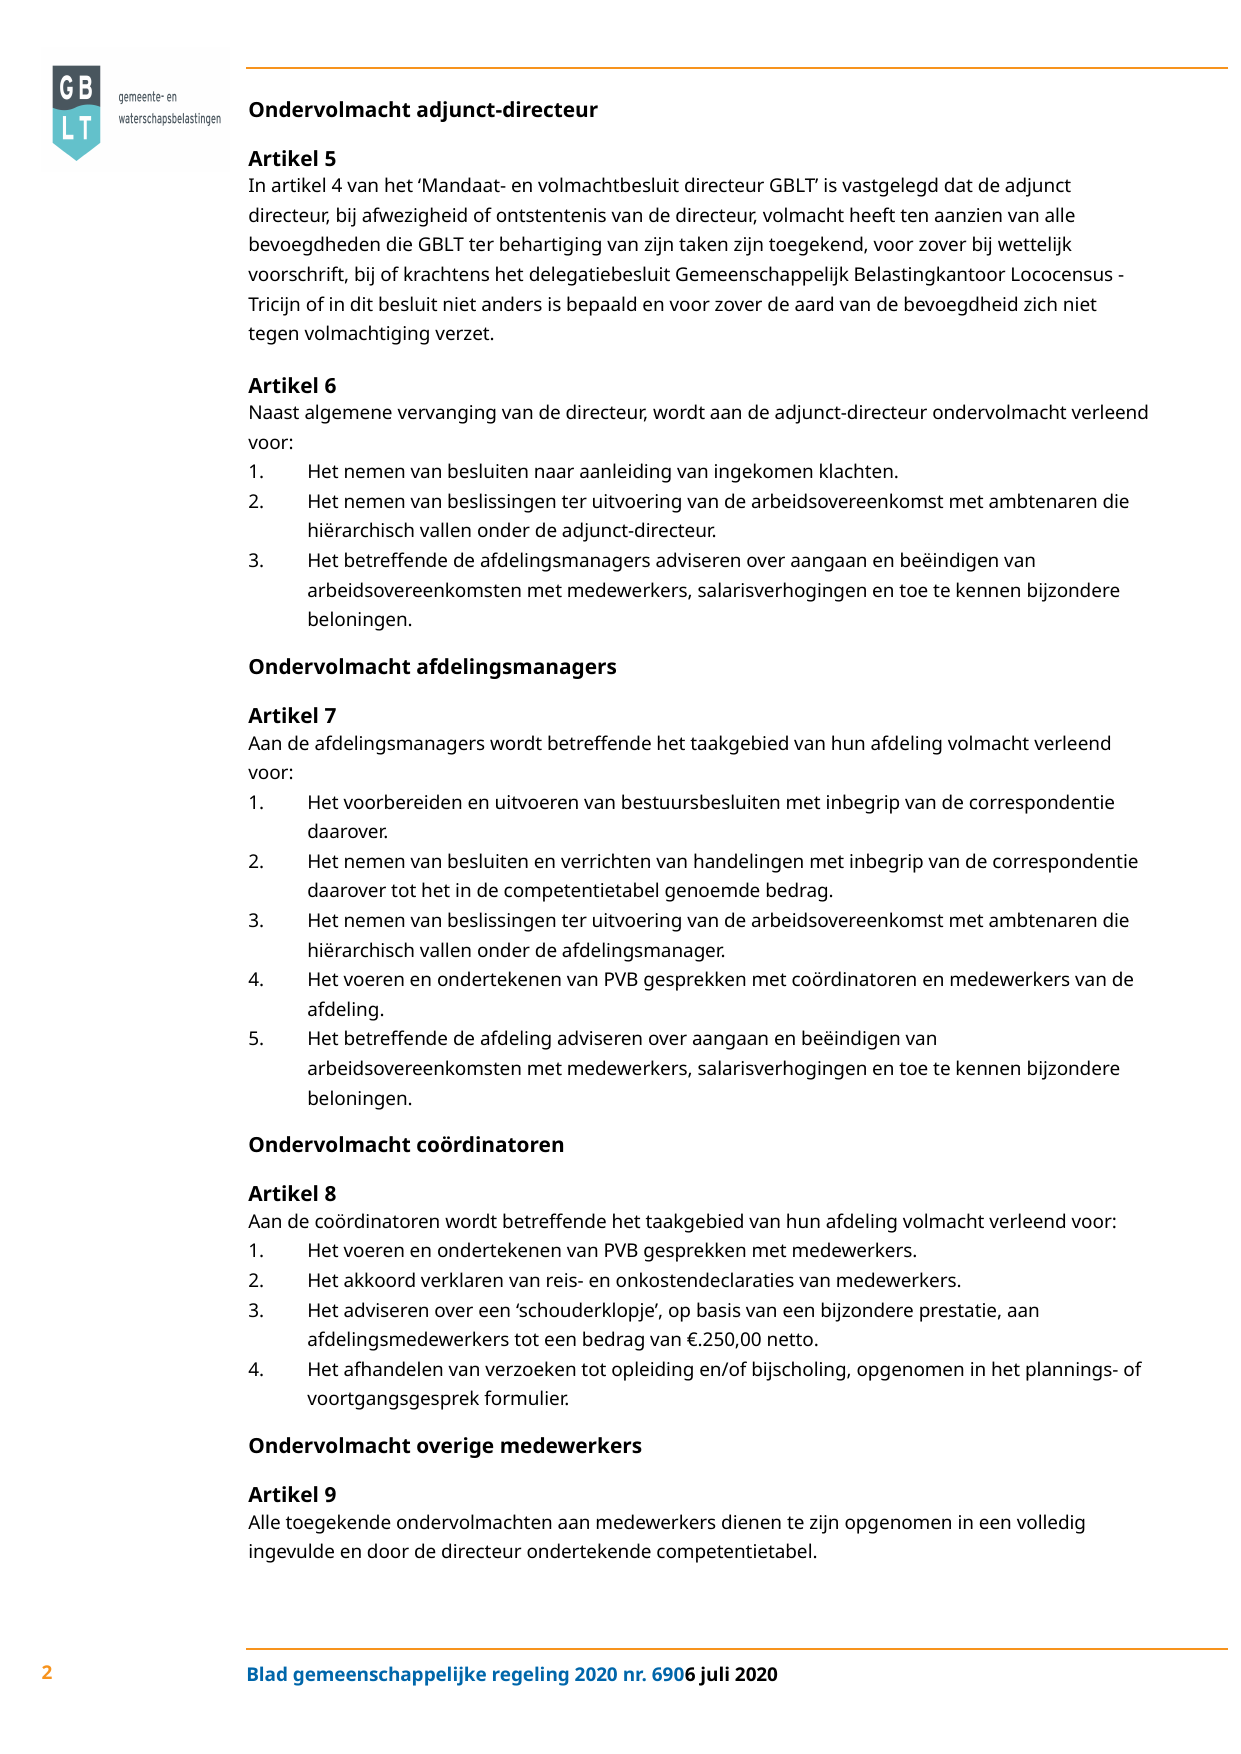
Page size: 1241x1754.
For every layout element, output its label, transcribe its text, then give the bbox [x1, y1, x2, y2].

picture [41, 47, 231, 172]
text Artikel 8 [248, 1179, 1152, 1208]
list Het afhandelen van verzoeken tot opleiding en/of bijscholing, opgenomen in het plannings- of voortgangsgesprek formulier. [248, 1356, 1152, 1411]
list Het akkoord verklaren van reis- en onkostendeclaraties van medewerkers. [248, 1267, 1152, 1293]
list Het voeren en ondertekenen van PVB gesprekken met medewerkers. [248, 1238, 1152, 1263]
list Het betreffende de afdeling adviseren over aangaan en beëindigen van arbeidsovereenkomsten met medewerkers, salarisverhogingen en toe te kennen bijzondere beloningen. [248, 1026, 1152, 1110]
text Ondervolmacht coördinatoren [248, 1130, 1152, 1159]
text Ondervolmacht adjunct-directeur [248, 95, 1152, 123]
list Het nemen van beslissingen ter uitvoering van de arbeidsovereenkomst met ambtenaren die hiërarchisch vallen onder de afdelingsmanager. [248, 907, 1152, 962]
text Artikel 5 [248, 144, 1152, 172]
list Het nemen van besluiten en verrichten van handelingen met inbegrip van de correspondentie daarover tot het in de competentietabel genoemde bedrag. [248, 848, 1152, 903]
text Aan de coördinatoren wordt betreffende het taakgebied van hun afdeling volmacht verleend voor: [248, 1208, 1152, 1234]
list Het nemen van besluiten naar aanleiding van ingekomen klachten. [248, 458, 1152, 484]
text Artikel 7 [248, 701, 1152, 730]
text Naast algemene vervanging van de directeur, wordt aan de adjunct-directeur ondervolmacht verleend voor: [248, 399, 1152, 454]
text Ondervolmacht overige medewerkers [248, 1431, 1152, 1459]
list Het voeren en ondertekenen van PVB gesprekken met coördinatoren en medewerkers van de afdeling. [248, 966, 1152, 1022]
list Het nemen van beslissingen ter uitvoering van de arbeidsovereenkomst met ambtenaren die hiërarchisch vallen onder de adjunct-directeur. [248, 488, 1152, 543]
text In artikel 4 van het ‘Mandaat- en volmachtbesluit directeur GBLT’ is vastgelegd dat de adjunct directeur, bij afwezigheid of ontstentenis van de directeur, volmacht heeft ten aanzien van alle bevoegdheden die GBLT ter behartiging van zijn taken zijn toegekend, voor zover bij wettelijk voorschrift, bij of krachtens het delegatiebesluit Gemeenschappelijk Belastingkantoor Lococensus - Tricijn of in dit besluit niet anders is bepaald en voor zover de aard van de bevoegdheid zich niet tegen volmachtiging verzet. [248, 172, 1152, 346]
list Het adviseren over een ‘schouderklopje’, op basis van een bijzondere prestatie, aan afdelingsmedewerkers tot een bedrag van €.250,00 netto. [248, 1297, 1152, 1352]
text Ondervolmacht afdelingsmanagers [248, 652, 1152, 680]
list Het betreffende de afdelingsmanagers adviseren over aangaan en beëindigen van arbeidsovereenkomsten met medewerkers, salarisverhogingen en toe te kennen bijzondere beloningen. [248, 547, 1152, 632]
text Aan de afdelingsmanagers wordt betreffende het taakgebied van hun afdeling volmacht verleend voor: [248, 730, 1152, 785]
text Alle toegekende ondervolmachten aan medewerkers dienen te zijn opgenomen in een volledig ingevulde en door de directeur ondertekende competentietabel. [248, 1509, 1152, 1564]
text Artikel 6 [248, 371, 1152, 399]
text Artikel 9 [248, 1480, 1152, 1509]
list Het voorbereiden en uitvoeren van bestuursbesluiten met inbegrip van de correspondentie daarover. [248, 789, 1152, 844]
